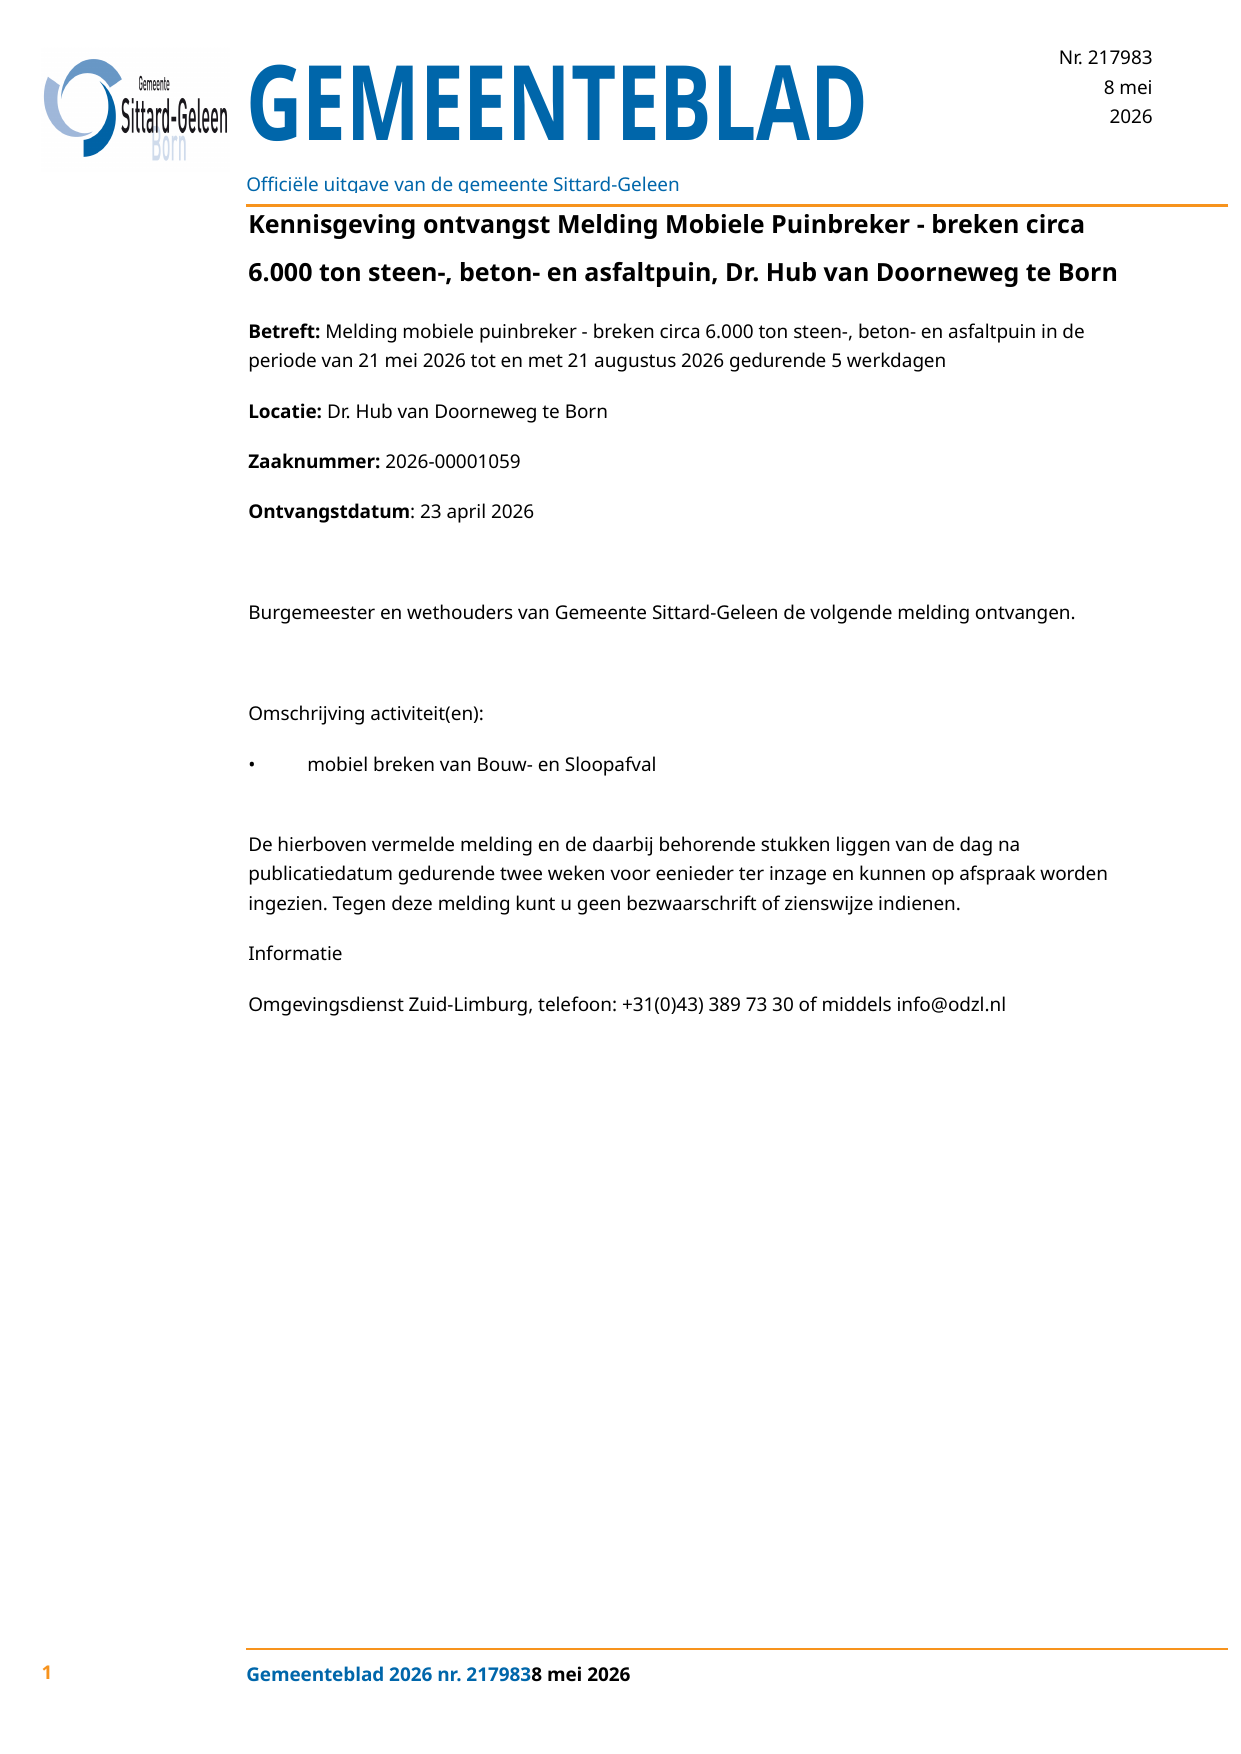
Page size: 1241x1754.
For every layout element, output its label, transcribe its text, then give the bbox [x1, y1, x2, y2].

text Burgemeester en wethouders van Gemeente Sittard-Geleen de volgende melding ontvangen. [248, 599, 1152, 625]
picture [41, 47, 231, 172]
text Ontvangstdatum: 23 april 2026 [248, 499, 1152, 524]
text Omschrijving activiteit(en): [248, 700, 1152, 726]
text Kennisgeving ontvangst Melding Mobiele Puinbreker - breken circa 6.000 ton steen-, beton- en asfaltpuin, Dr. Hub van Doorneweg te Born [248, 207, 1152, 288]
text De hierboven vermelde melding en de daarbij behorende stukken liggen van de dag na publicatiedatum gedurende twee weken voor eenieder ter inzage en kunnen op afspraak worden ingezien. Tegen deze melding kunt u geen bezwaarschrift of zienswijze indienen. [248, 831, 1152, 916]
text Informatie [248, 940, 1152, 966]
text Omgevingsdienst Zuid-Limburg, telefoon: +31(0)43) 389 73 30 of middels info@odzl.nl [248, 991, 1152, 1017]
text Betreft: Melding mobiele puinbreker - breken circa 6.000 ton steen-, beton- en asfaltpuin in de periode van 21 mei 2026 tot en met 21 augustus 2026 gedurende 5 werkdagen [248, 318, 1152, 373]
text Zaaknummer: 2026-00001059 [248, 448, 1152, 474]
text Locatie: Dr. Hub van Doorneweg te Born [248, 398, 1152, 424]
list mobiel breken van Bouw- en Sloopafval [248, 751, 1152, 777]
